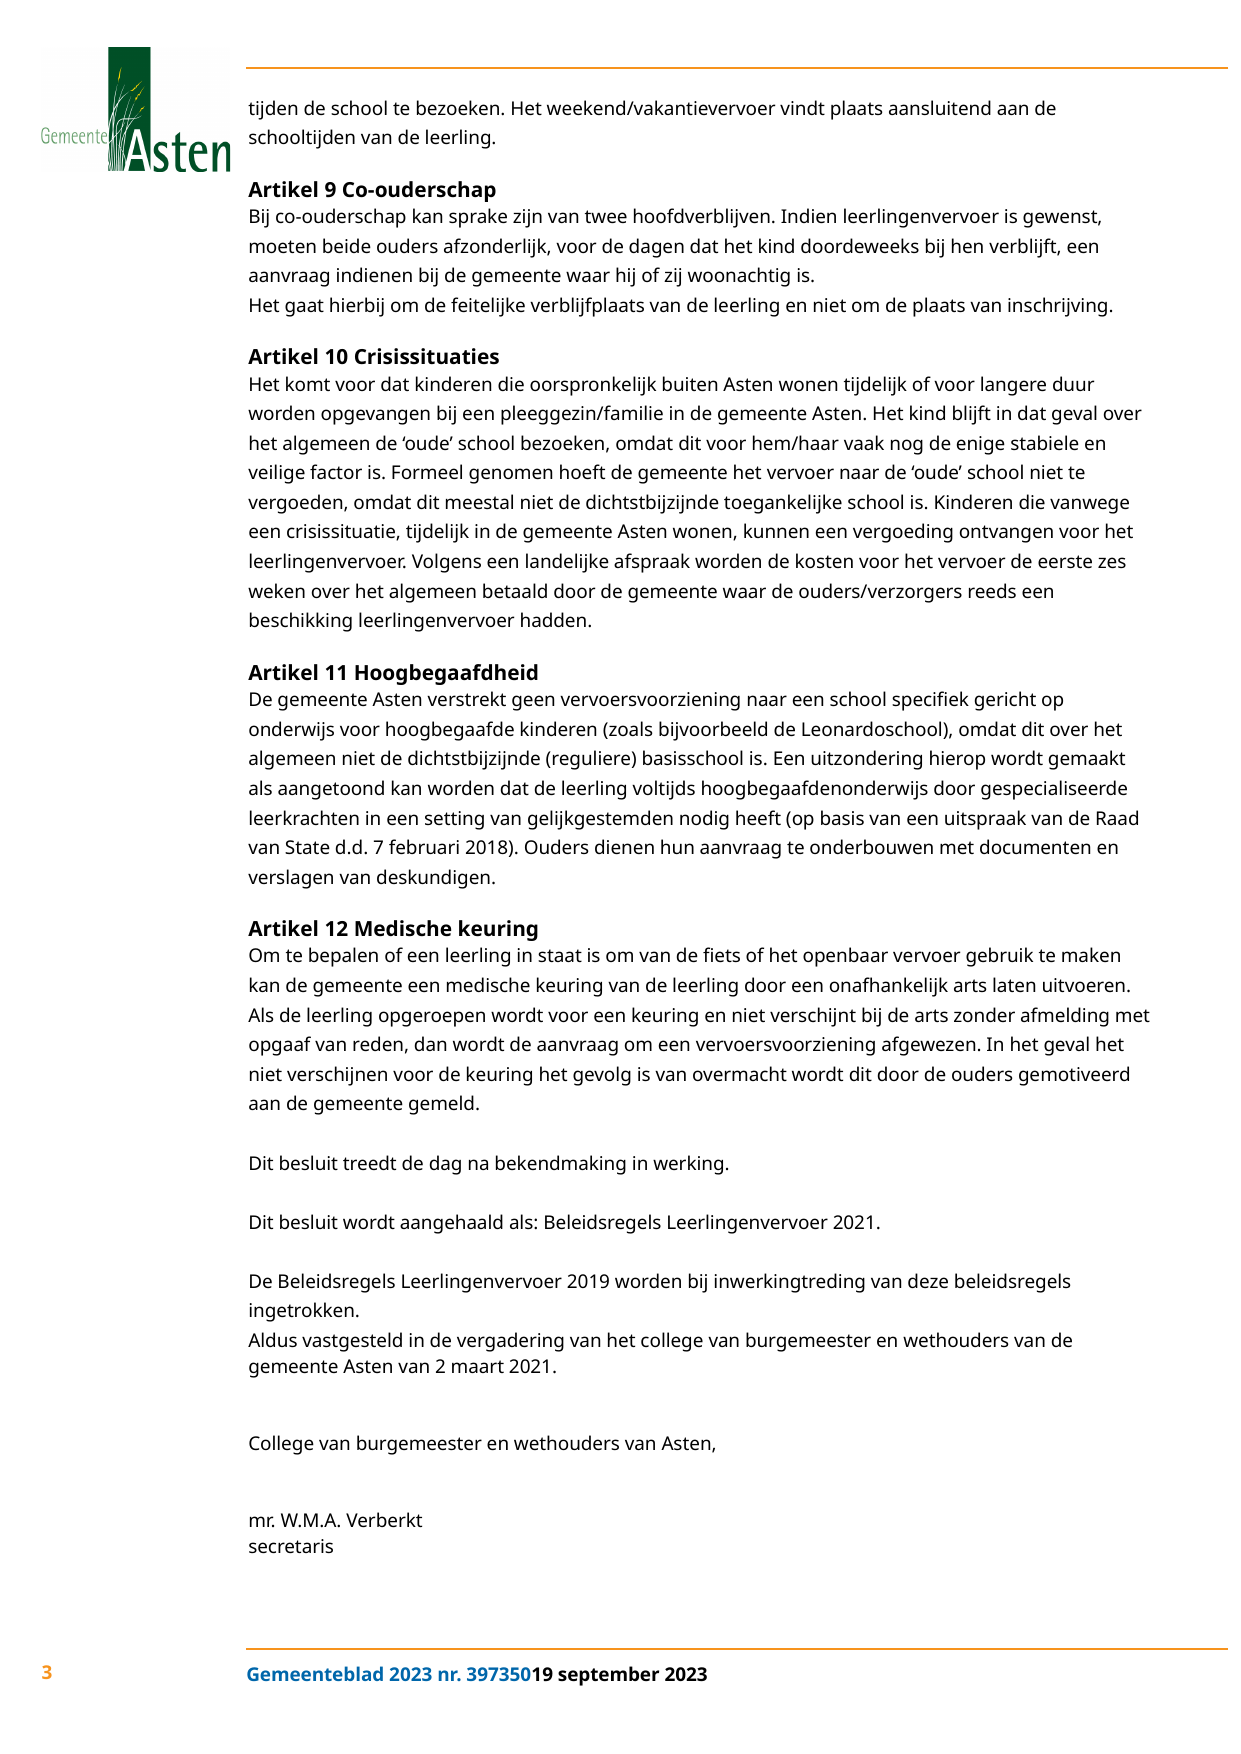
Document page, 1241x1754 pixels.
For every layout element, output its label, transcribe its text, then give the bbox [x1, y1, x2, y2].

text De gemeente Asten verstrekt geen vervoersvoorziening naar een school specifiek gericht op onderwijs voor hoogbegaafde kinderen (zoals bijvoorbeeld de Leonardoschool), omdat dit over het algemeen niet de dichtstbijzijnde (reguliere) basisschool is. Een uitzondering hierop wordt gemaakt als aangetoond kan worden dat de leerling voltijds hoogbegaafdenonderwijs door gespecialiseerde leerkrachten in een setting van gelijkgestemden nodig heeft (op basis van een uitspraak van de Raad van State d.d. 7 februari 2018). Ouders dienen hun aanvraag te onderbouwen met documenten en verslagen van deskundigen. [248, 686, 1152, 889]
text tijden de school te bezoeken. Het weekend/vakantievervoer vindt plaats aansluitend aan de schooltijden van de leerling. [248, 95, 1152, 150]
text Artikel 11 Hoogbegaafdheid [248, 658, 1152, 686]
picture [41, 47, 231, 172]
text Artikel 12 Medische keuring [248, 914, 1152, 943]
text secretaris [248, 1533, 1152, 1559]
text De Beleidsregels Leerlingenvervoer 2019 worden bij inwerkingtreding van deze beleidsregels ingetrokken. [248, 1268, 1152, 1323]
text Om te bepalen of een leerling in staat is om van de fiets of het openbaar vervoer gebruik te maken kan de gemeente een medische keuring van de leerling door een onafhankelijk arts laten uitvoeren. [248, 943, 1152, 998]
text mr. W.M.A. Verberkt [248, 1507, 1152, 1533]
text Het gaat hierbij om de feitelijke verblijfplaats van de leerling en niet om de plaats van inschrijving. [248, 292, 1152, 318]
text Dit besluit treedt de dag na bekendmaking in werking. [248, 1150, 1152, 1176]
text Als de leerling opgeroepen wordt voor een keuring en niet verschijnt bij de arts zonder afmelding met opgaaf van reden, dan wordt de aanvraag om een vervoersvoorziening afgewezen. In het geval het niet verschijnen voor de keuring het gevolg is van overmacht wordt dit door de ouders gemotiveerd aan de gemeente gemeld. [248, 1002, 1152, 1116]
text Bij co-ouderschap kan sprake zijn van twee hoofdverblijven. Indien leerlingenvervoer is gewenst, moeten beide ouders afzonderlijk, voor de dagen dat het kind doordeweeks bij hen verblijft, een aanvraag indienen bij de gemeente waar hij of zij woonachtig is. [248, 203, 1152, 288]
text Dit besluit wordt aangehaald als: Beleidsregels Leerlingenvervoer 2021. [248, 1209, 1152, 1235]
text Het komt voor dat kinderen die oorspronkelijk buiten Asten wonen tijdelijk of voor langere duur worden opgevangen bij een pleeggezin/familie in de gemeente Asten. Het kind blijft in dat geval over het algemeen de ‘oude’ school bezoeken, omdat dit voor hem/haar vaak nog de enige stabiele en veilige factor is. Formeel genomen hoeft de gemeente het vervoer naar de ‘oude’ school niet te vergoeden, omdat dit meestal niet de dichtstbijzijnde toegankelijke school is. Kinderen die vanwege een crisissituatie, tijdelijk in de gemeente Asten wonen, kunnen een vergoeding ontvangen voor het leerlingenvervoer. Volgens een landelijke afspraak worden de kosten voor het vervoer de eerste zes weken over het algemeen betaald door de gemeente waar de ouders/verzorgers reeds een beschikking leerlingenvervoer hadden. [248, 371, 1152, 633]
text College van burgemeester en wethouders van Asten, [248, 1430, 1152, 1456]
text Aldus vastgesteld in de vergadering van het college van burgemeester en wethouders van de gemeente Asten van 2 maart 2021. [248, 1327, 1152, 1379]
text Artikel 10 Crisissituaties [248, 342, 1152, 371]
text Artikel 9 Co-ouderschap [248, 175, 1152, 203]
